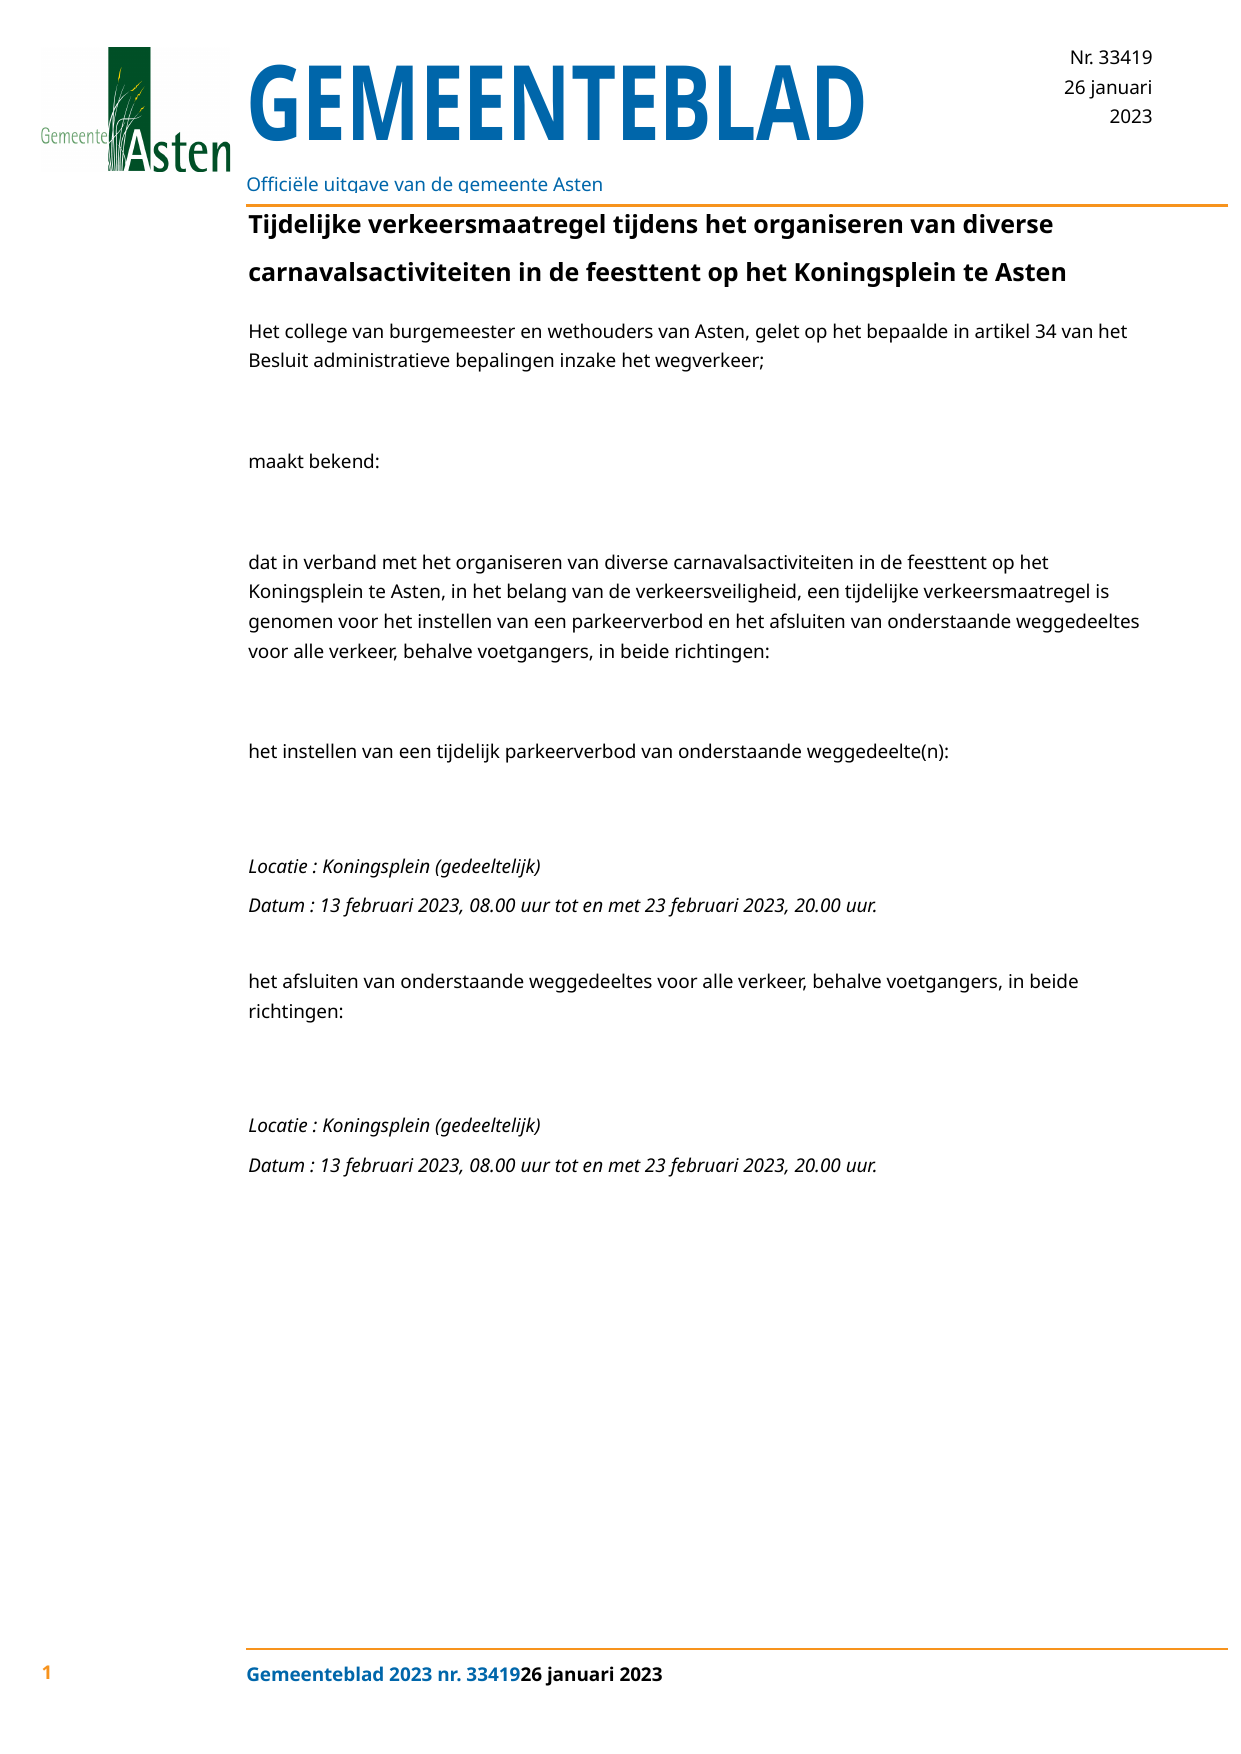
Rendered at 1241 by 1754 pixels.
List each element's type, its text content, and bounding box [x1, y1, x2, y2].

text het instellen van een tijdelijk parkeerverbod van onderstaande weggedeelte(n): [248, 739, 1152, 764]
picture [41, 47, 231, 172]
text Locatie : Koningsplein (gedeeltelijk) [248, 853, 1152, 879]
text Het college van burgemeester en wethouders van Asten, gelet op het bepaalde in artikel 34 van het Besluit administratieve bepalingen inzake het wegverkeer; [248, 318, 1152, 373]
text Locatie : Koningsplein (gedeeltelijk) [248, 1112, 1152, 1138]
text het afsluiten van onderstaande weggedeeltes voor alle verkeer, behalve voetgangers, in beide richtingen: [248, 968, 1152, 1024]
text dat in verband met het organiseren van diverse carnavalsactiviteiten in de feesttent op het Koningsplein te Asten, in het belang van de verkeersveiligheid, een tijdelijke verkeersmaatregel is genomen voor het instellen van een parkeerverbod en het afsluiten van onderstaande weggedeeltes voor alle verkeer, behalve voetgangers, in beide richtingen: [248, 549, 1152, 664]
text Tijdelijke verkeersmaatregel tijdens het organiseren van diverse carnavalsactiviteiten in de feesttent op het Koningsplein te Asten [248, 207, 1152, 288]
text maakt bekend: [248, 448, 1152, 474]
text Datum : 13 februari 2023, 08.00 uur tot en met 23 februari 2023, 20.00 uur. [248, 1152, 1152, 1177]
text Datum : 13 februari 2023, 08.00 uur tot en met 23 februari 2023, 20.00 uur. [248, 892, 1152, 918]
